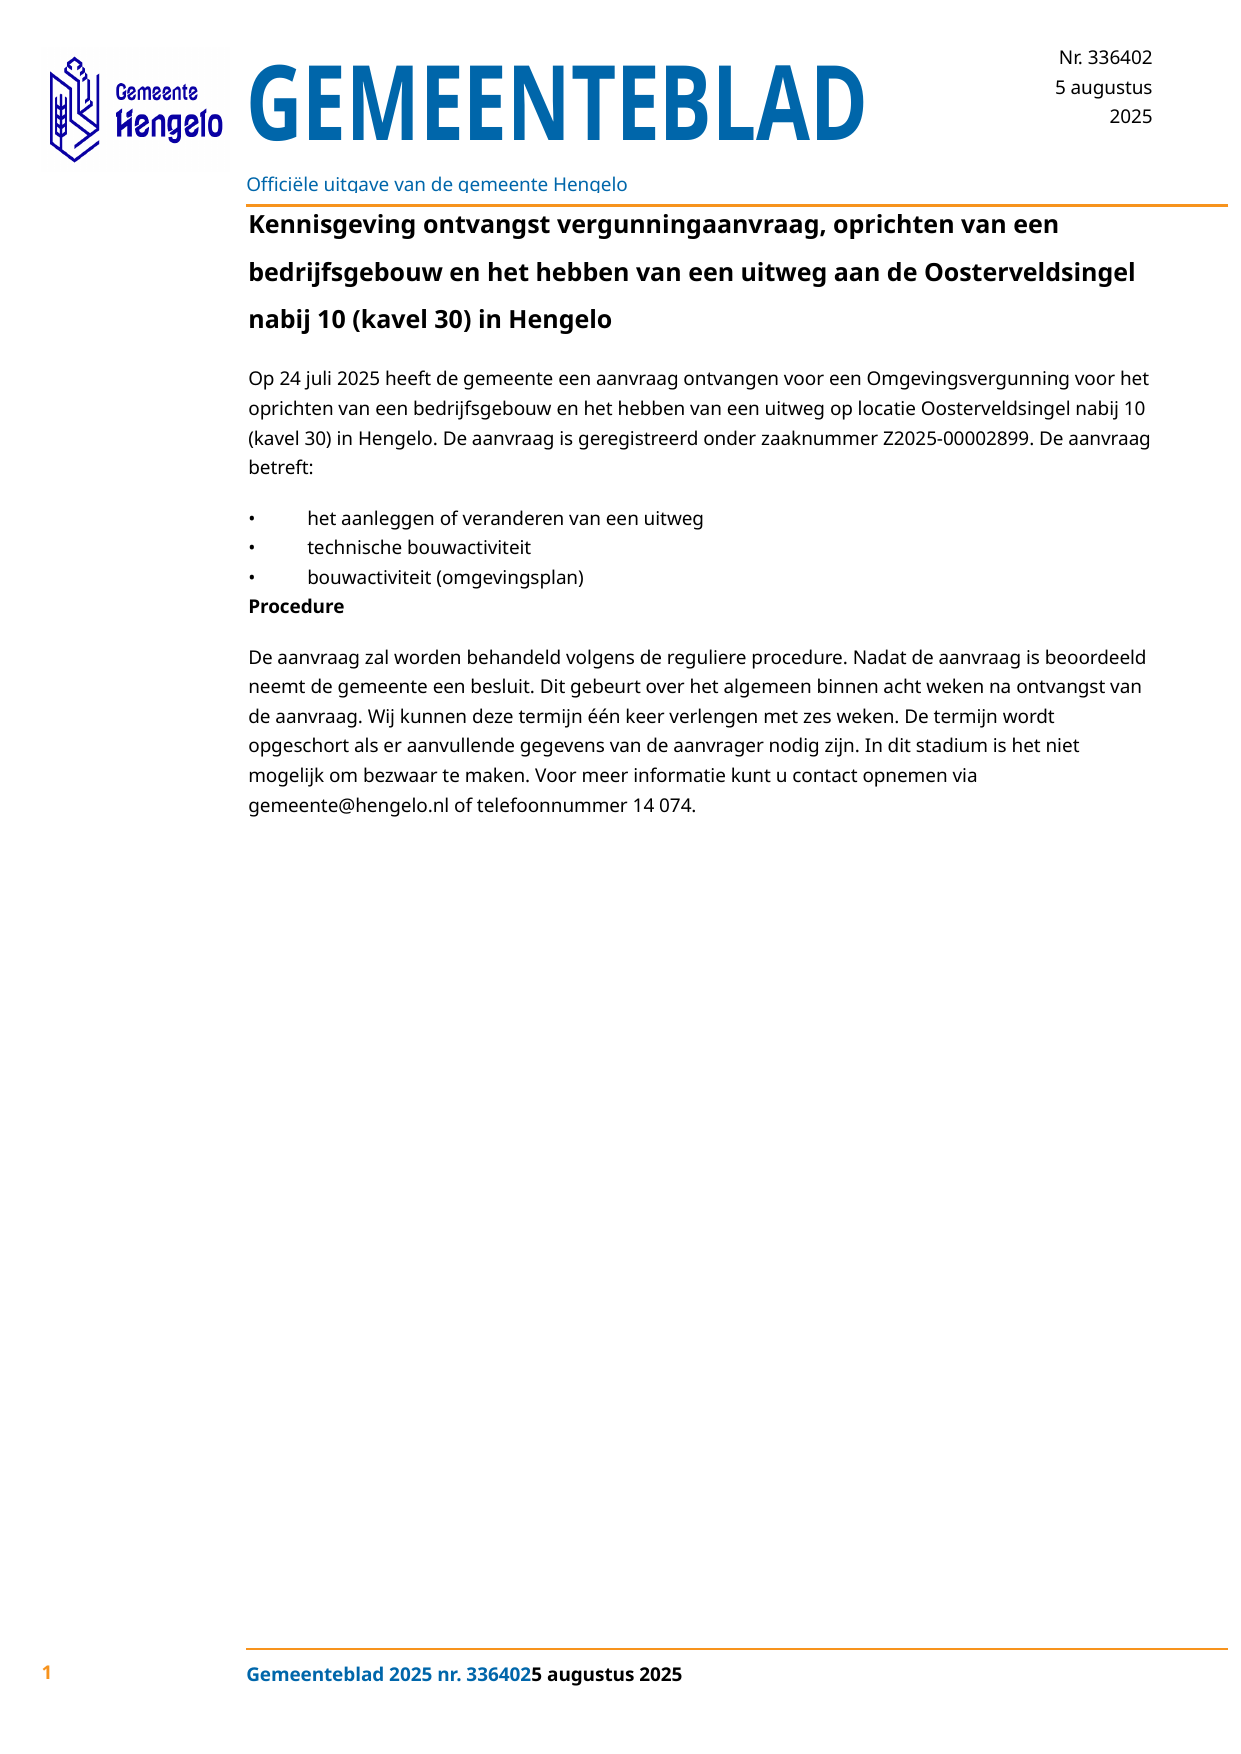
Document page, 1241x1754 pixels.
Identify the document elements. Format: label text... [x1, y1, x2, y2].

text Procedure [248, 593, 1152, 619]
text Kennisgeving ontvangst vergunningaanvraag, oprichten van een bedrijfsgebouw en het hebben van een uitweg aan de Oosterveldsingel nabij 10 (kavel 30) in Hengelo [248, 207, 1152, 336]
list het aanleggen of veranderen van een uitweg [248, 505, 1152, 530]
text De aanvraag zal worden behandeld volgens de reguliere procedure. Nadat de aanvraag is beoordeeld neemt de gemeente een besluit. Dit gebeurt over het algemeen binnen acht weken na ontvangst van de aanvraag. Wij kunnen deze termijn één keer verlengen met zes weken. De termijn wordt opgeschort als er aanvullende gegevens van de aanvrager nodig zijn. In dit stadium is het niet mogelijk om bezwaar te maken. Voor meer informatie kunt u contact opnemen via gemeente@hengelo.nl of telefoonnummer 14 074. [248, 644, 1152, 817]
text Op 24 juli 2025 heeft de gemeente een aanvraag ontvangen voor een Omgevingsvergunning voor het oprichten van een bedrijfsgebouw en het hebben van een uitweg op locatie Oosterveldsingel nabij 10 (kavel 30) in Hengelo. De aanvraag is geregistreerd onder zaaknummer Z2025-00002899. De aanvraag betreft: [248, 366, 1152, 480]
list bouwactiviteit (omgevingsplan) [248, 564, 1152, 589]
list technische bouwactiviteit [248, 534, 1152, 560]
picture [41, 47, 231, 172]
